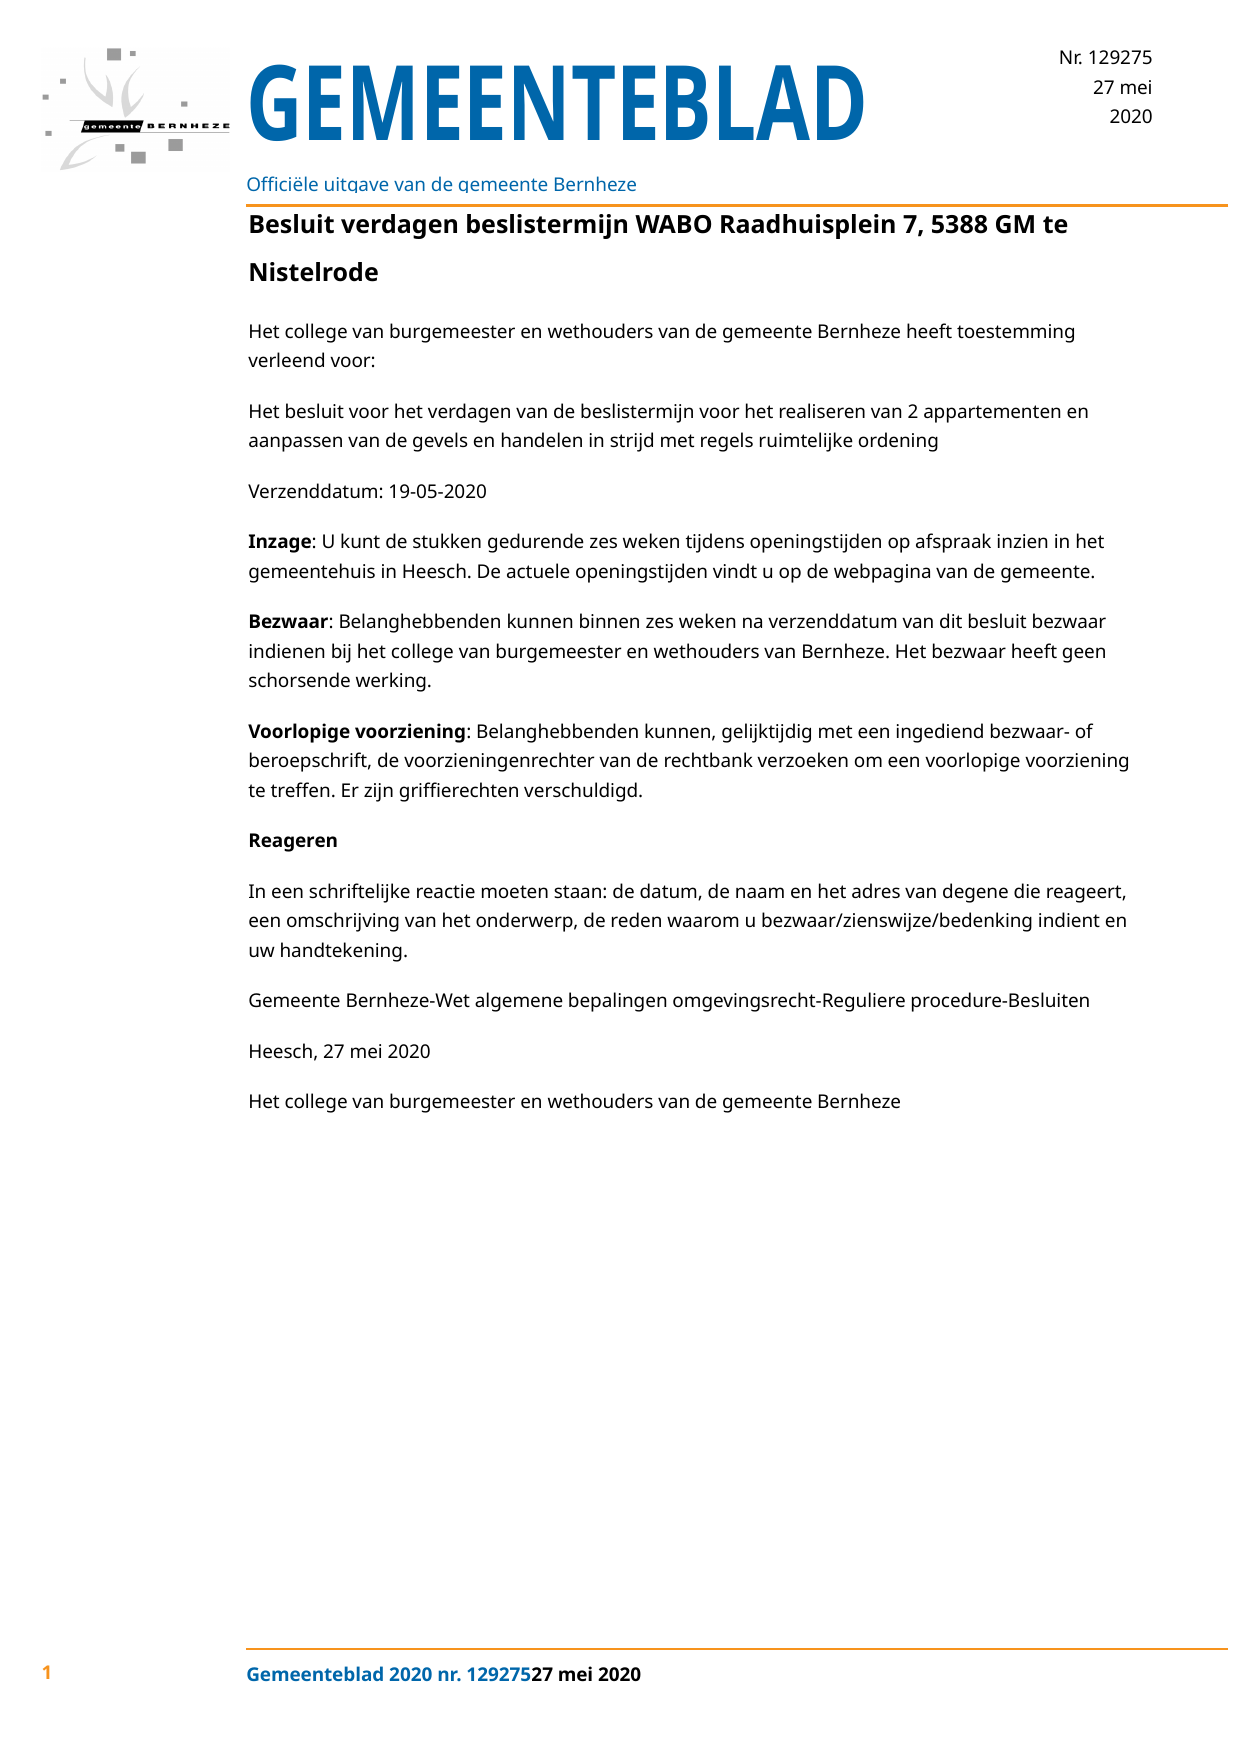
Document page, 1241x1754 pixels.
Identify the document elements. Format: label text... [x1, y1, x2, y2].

text Verzenddatum: 19-05-2020 [248, 478, 1152, 504]
text Reageren [248, 827, 1152, 853]
text Bezwaar: Belanghebbenden kunnen binnen zes weken na verzenddatum van dit besluit bezwaar indienen bij het college van burgemeester en wethouders van Bernheze. Het bezwaar heeft geen schorsende werking. [248, 608, 1152, 693]
text Heesch, 27 mei 2020 [248, 1038, 1152, 1064]
text Besluit verdagen beslistermijn WABO Raadhuisplein 7, 5388 GM te Nistelrode [248, 207, 1152, 288]
text Voorlopige voorziening: Belanghebbenden kunnen, gelijktijdig met een ingediend bezwaar- of beroepschrift, de voorzieningenrechter van de rechtbank verzoeken om een voorlopige voorziening te treffen. Er zijn griffierechten verschuldigd. [248, 718, 1152, 803]
picture [41, 47, 231, 172]
text Het college van burgemeester en wethouders van de gemeente Bernheze heeft toestemming verleend voor: [248, 318, 1152, 373]
text Het college van burgemeester en wethouders van de gemeente Bernheze [248, 1088, 1152, 1114]
text Inzage: U kunt de stukken gedurende zes weken tijdens openingstijden op afspraak inzien in het gemeentehuis in Heesch. De actuele openingstijden vindt u op de webpagina van de gemeente. [248, 528, 1152, 584]
text In een schriftelijke reactie moeten staan: de datum, de naam en het adres van degene die reageert, een omschrijving van het onderwerp, de reden waarom u bezwaar/zienswijze/bedenking indient en uw handtekening. [248, 878, 1152, 963]
text Het besluit voor het verdagen van de beslistermijn voor het realiseren van 2 appartementen en aanpassen van de gevels en handelen in strijd met regels ruimtelijke ordening [248, 398, 1152, 453]
text Gemeente Bernheze-Wet algemene bepalingen omgevingsrecht-Reguliere procedure-Besluiten [248, 987, 1152, 1013]
